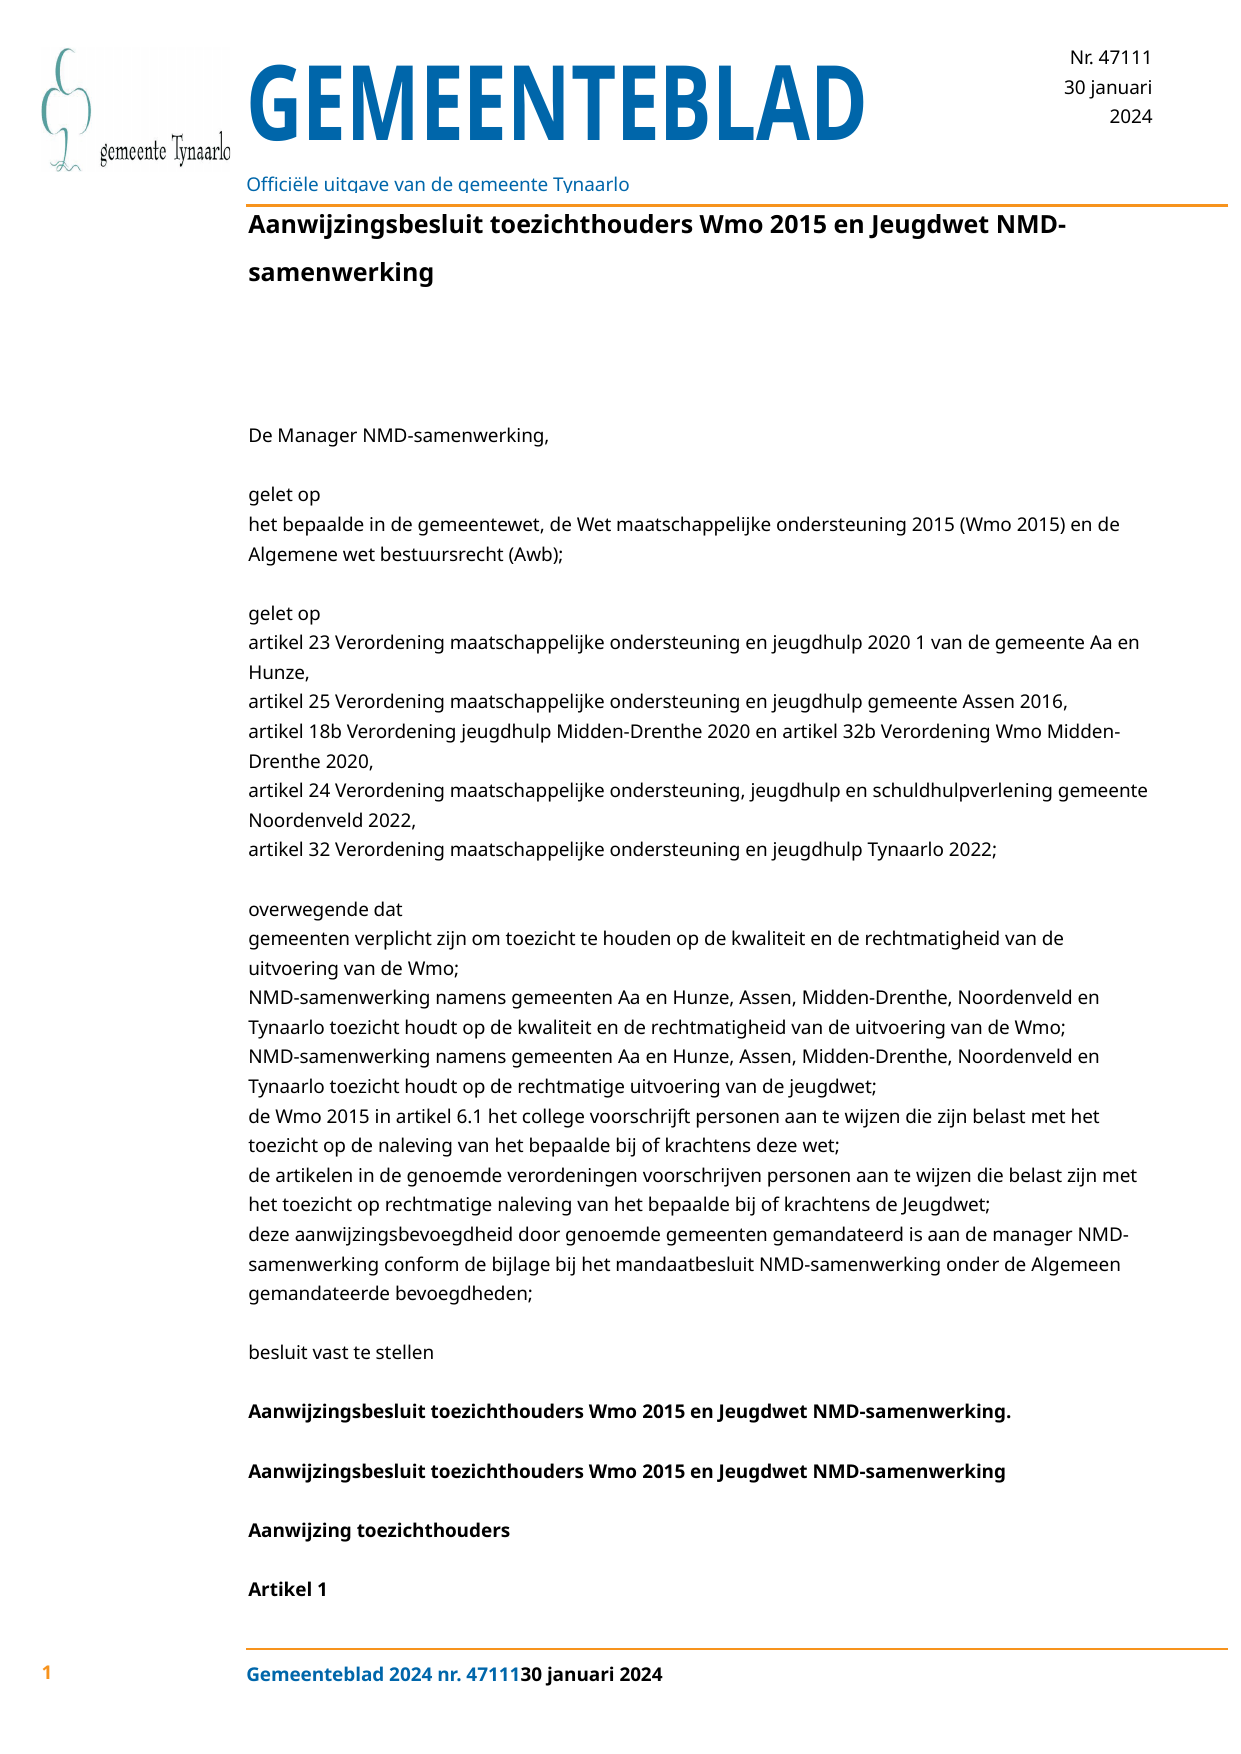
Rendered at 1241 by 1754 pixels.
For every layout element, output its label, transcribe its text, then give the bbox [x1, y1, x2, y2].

text NMD-samenwerking namens gemeenten Aa en Hunze, Assen, Midden-Drenthe, Noordenveld en Tynaarlo toezicht houdt op de kwaliteit en de rechtmatigheid van de uitvoering van de Wmo; [248, 984, 1152, 1040]
text Aanwijzingsbesluit toezichthouders Wmo 2015 en Jeugdwet NMD-samenwerking [248, 207, 1152, 288]
text Aanwijzingsbesluit toezichthouders Wmo 2015 en Jeugdwet NMD-samenwerking [248, 1458, 1152, 1484]
text artikel 18b Verordening jeugdhulp Midden-Drenthe 2020 en artikel 32b Verordening Wmo Midden-Drenthe 2020, [248, 718, 1152, 774]
text NMD-samenwerking namens gemeenten Aa en Hunze, Assen, Midden-Drenthe, Noordenveld en Tynaarlo toezicht houdt op de rechtmatige uitvoering van de jeugdwet; [248, 1044, 1152, 1099]
text artikel 25 Verordening maatschappelijke ondersteuning en jeugdhulp gemeente Assen 2016, [248, 689, 1152, 714]
text gelet op [248, 482, 1152, 507]
text besluit vast te stellen [248, 1339, 1152, 1365]
text De Manager NMD-samenwerking, [248, 422, 1152, 448]
text overwegende dat [248, 896, 1152, 922]
text gelet op [248, 600, 1152, 626]
text Artikel 1 [248, 1576, 1152, 1602]
text deze aanwijzingsbevoegdheid door genoemde gemeenten gemandateerd is aan de manager NMD-samenwerking conform de bijlage bij het mandaatbesluit NMD-samenwerking onder de Algemeen gemandateerde bevoegdheden; [248, 1221, 1152, 1306]
text het bepaalde in de gemeentewet, de Wet maatschappelijke ondersteuning 2015 (Wmo 2015) en de Algemene wet bestuursrecht (Awb); [248, 511, 1152, 567]
text Aanwijzingsbesluit toezichthouders Wmo 2015 en Jeugdwet NMD-samenwerking. [248, 1399, 1152, 1424]
text de artikelen in de genoemde verordeningen voorschrijven personen aan te wijzen die belast zijn met het toezicht op rechtmatige naleving van het bepaalde bij of krachtens de Jeugdwet; [248, 1162, 1152, 1217]
text artikel 32 Verordening maatschappelijke ondersteuning en jeugdhulp Tynaarlo 2022; [248, 837, 1152, 862]
text artikel 24 Verordening maatschappelijke ondersteuning, jeugdhulp en schuldhulpverlening gemeente Noordenveld 2022, [248, 777, 1152, 833]
text artikel 23 Verordening maatschappelijke ondersteuning en jeugdhulp 2020 1 van de gemeente Aa en Hunze, [248, 629, 1152, 685]
text de Wmo 2015 in artikel 6.1 het college voorschrijft personen aan te wijzen die zijn belast met het toezicht op de naleving van het bepaalde bij of krachtens deze wet; [248, 1103, 1152, 1158]
text gemeenten verplicht zijn om toezicht te houden op de kwaliteit en de rechtmatigheid van de uitvoering van de Wmo; [248, 925, 1152, 981]
picture [41, 47, 231, 172]
text Aanwijzing toezichthouders [248, 1517, 1152, 1543]
